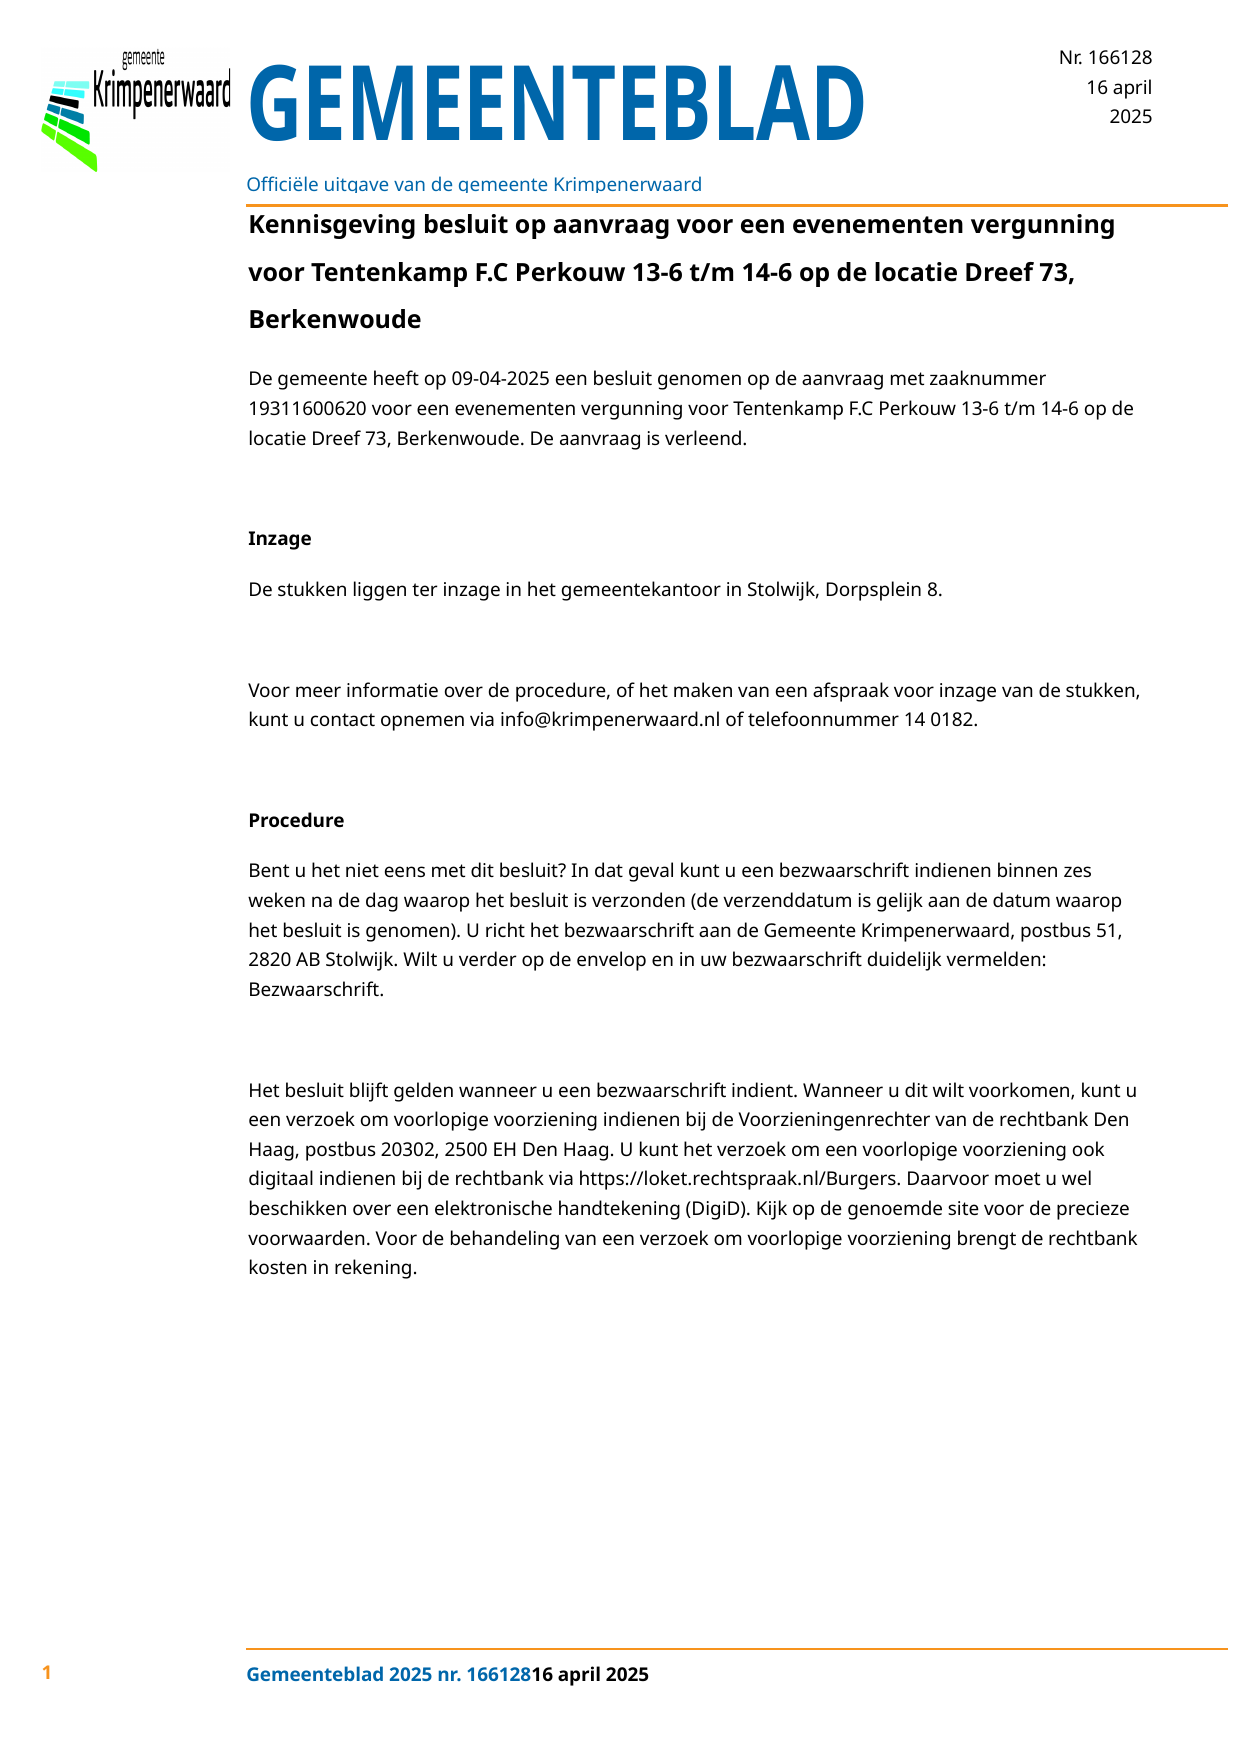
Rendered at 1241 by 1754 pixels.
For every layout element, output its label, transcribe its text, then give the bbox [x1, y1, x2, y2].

text De stukken liggen ter inzage in het gemeentekantoor in Stolwijk, Dorpsplein 8. [248, 576, 1152, 602]
text Voor meer informatie over de procedure, of het maken van een afspraak voor inzage van de stukken, kunt u contact opnemen via info@krimpenerwaard.nl of telefoonnummer 14 0182. [248, 677, 1152, 732]
text Inzage [248, 526, 1152, 551]
text Kennisgeving besluit op aanvraag voor een evenementen vergunning voor Tentenkamp F.C Perkouw 13-6 t/m 14-6 op de locatie Dreef 73, Berkenwoude [248, 207, 1152, 336]
text Bent u het niet eens met dit besluit? In dat geval kunt u een bezwaarschrift indienen binnen zes weken na de dag waarop het besluit is verzonden (de verzenddatum is gelijk aan de datum waarop het besluit is genomen). U richt het bezwaarschrift aan de Gemeente Krimpenerwaard, postbus 51, 2820 AB Stolwijk. Wilt u verder op de envelop en in uw bezwaarschrift duidelijk vermelden: Bezwaarschrift. [248, 858, 1152, 1002]
text Procedure [248, 807, 1152, 833]
text Het besluit blijft gelden wanneer u een bezwaarschrift indient. Wanneer u dit wilt voorkomen, kunt u een verzoek om voorlopige voorziening indienen bij de Voorzieningenrechter van de rechtbank Den Haag, postbus 20302, 2500 EH Den Haag. U kunt het verzoek om een voorlopige voorziening ook digitaal indienen bij de rechtbank via https://loket.rechtspraak.nl/Burgers. Daarvoor moet u wel beschikken over een elektronische handtekening (DigiD). Kijk op de genoemde site voor de precieze voorwaarden. Voor de behandeling van een verzoek om voorlopige voorziening brengt de rechtbank kosten in rekening. [248, 1077, 1152, 1280]
picture [41, 47, 231, 172]
text De gemeente heeft op 09-04-2025 een besluit genomen op de aanvraag met zaaknummer 19311600620 voor een evenementen vergunning voor Tentenkamp F.C Perkouw 13-6 t/m 14-6 op de locatie Dreef 73, Berkenwoude. De aanvraag is verleend. [248, 366, 1152, 450]
